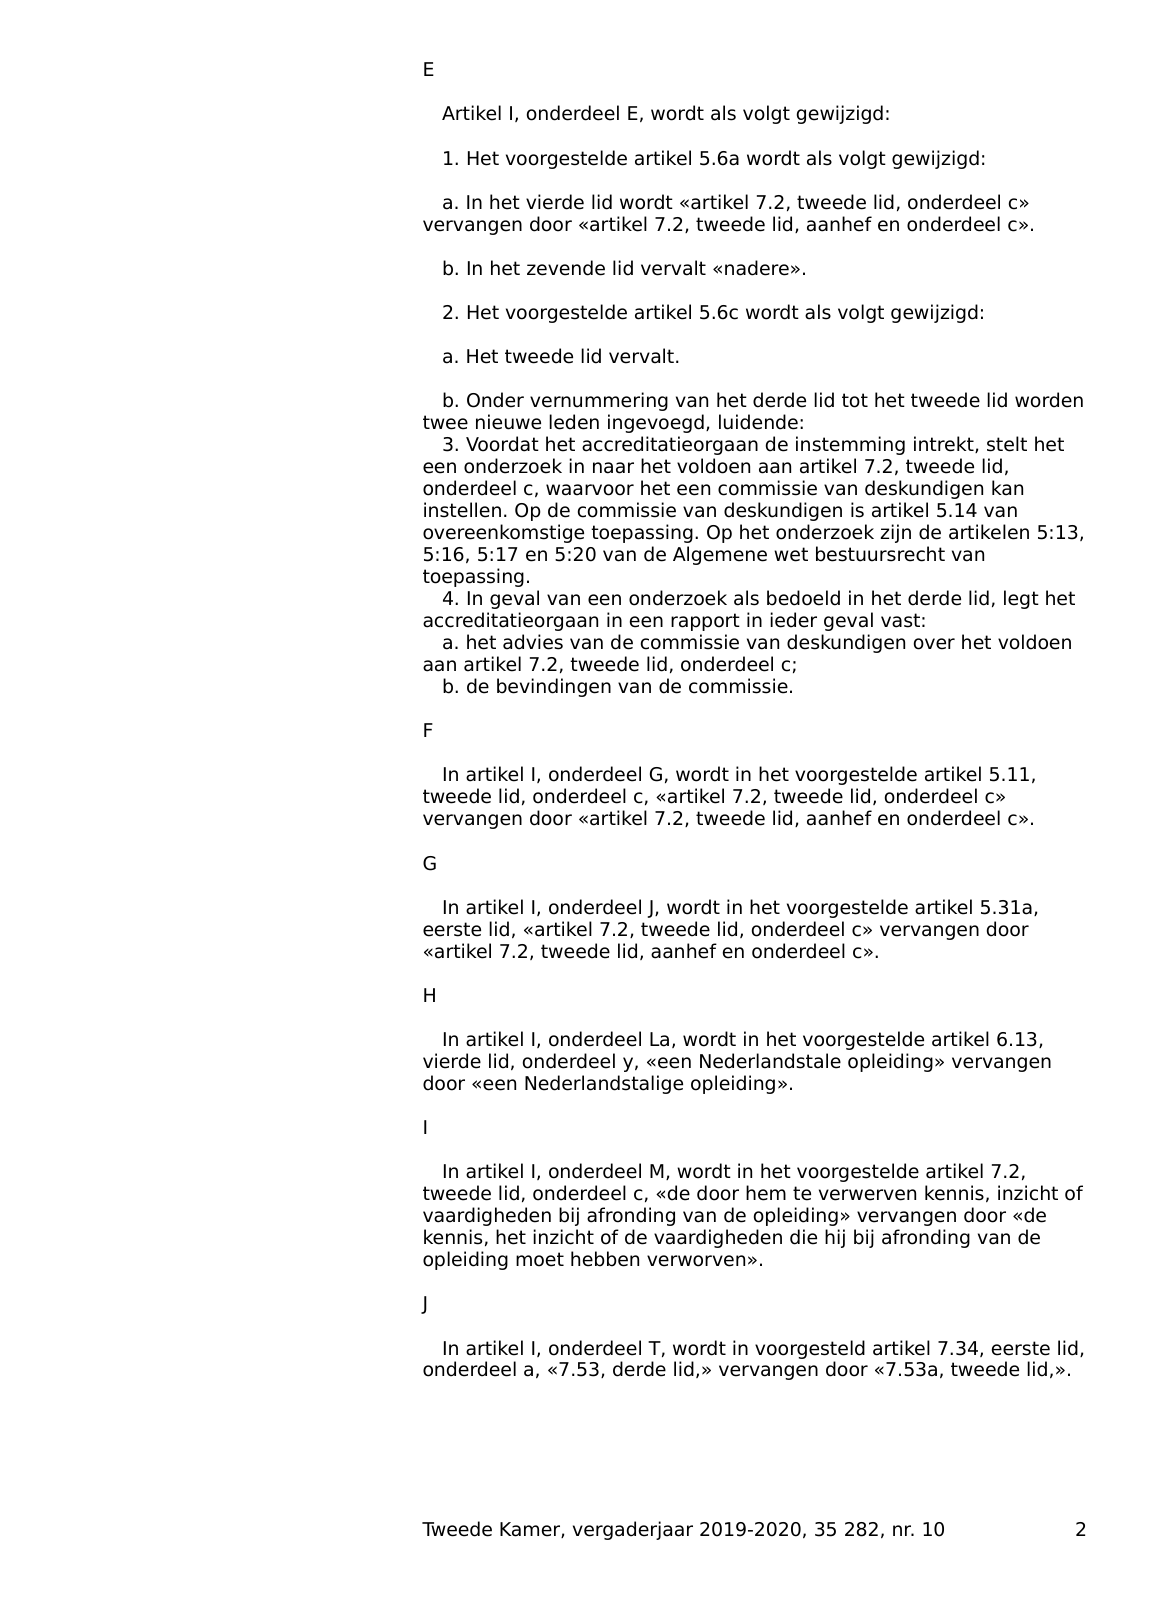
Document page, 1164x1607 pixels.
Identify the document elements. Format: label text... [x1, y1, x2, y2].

text a. In het vierde lid wordt «artikel 7.2, tweede lid, onderdeel c» vervangen door «artikel 7.2, tweede lid, aanhef en onderdeel c». [422, 192, 1087, 236]
text In artikel I, onderdeel G, wordt in het voorgestelde artikel 5.11, tweede lid, onderdeel c, «artikel 7.2, tweede lid, onderdeel c» vervangen door «artikel 7.2, tweede lid, aanhef en onderdeel c». [422, 764, 1087, 830]
subtitle E [422, 59, 1087, 81]
text Artikel I, onderdeel E, wordt als volgt gewijzigd: [422, 103, 1087, 125]
text 4. In geval van een onderzoek als bedoeld in het derde lid, legt het accreditatieorgaan in een rapport in ieder geval vast: [422, 588, 1087, 632]
subtitle F [422, 720, 1087, 742]
text 1. Het voorgestelde artikel 5.6a wordt als volgt gewijzigd: [422, 147, 1087, 169]
text In artikel I, onderdeel La, wordt in het voorgestelde artikel 6.13, vierde lid, onderdeel y, «een Nederlandstale opleiding» vervangen door «een Nederlandstalige opleiding». [422, 1029, 1087, 1095]
text a. het advies van de commissie van deskundigen over het voldoen aan artikel 7.2, tweede lid, onderdeel c; [422, 632, 1087, 676]
text b. de bevindingen van de commissie. [422, 676, 1087, 698]
text b. Onder vernummering van het derde lid tot het tweede lid worden twee nieuwe leden ingevoegd, luidende: [422, 390, 1087, 434]
subtitle G [422, 852, 1087, 874]
subtitle H [422, 985, 1087, 1007]
text In artikel I, onderdeel T, wordt in voorgesteld artikel 7.34, eerste lid, onderdeel a, «7.53, derde lid,» vervangen door «7.53a, tweede lid,». [422, 1337, 1087, 1381]
text 3. Voordat het accreditatieorgaan de instemming intrekt, stelt het een onderzoek in naar het voldoen aan artikel 7.2, tweede lid, onderdeel c, waarvoor het een commissie van deskundigen kan instellen. Op de commissie van deskundigen is artikel 5.14 van overeenkomstige toepassing. Op het onderzoek zijn de artikelen 5:13, 5:16, 5:17 en 5:20 van de Algemene wet bestuursrecht van toepassing. [422, 434, 1087, 588]
text b. In het zevende lid vervalt «nadere». [422, 258, 1087, 280]
text In artikel I, onderdeel M, wordt in het voorgestelde artikel 7.2, tweede lid, onderdeel c, «de door hem te verwerven kennis, inzicht of vaardigheden bij afronding van de opleiding» vervangen door «de kennis, het inzicht of de vaardigheden die hij bij afronding van de opleiding moet hebben verworven». [422, 1161, 1087, 1271]
text In artikel I, onderdeel J, wordt in het voorgestelde artikel 5.31a, eerste lid, «artikel 7.2, tweede lid, onderdeel c» vervangen door «artikel 7.2, tweede lid, aanhef en onderdeel c». [422, 897, 1087, 962]
subtitle J [422, 1293, 1087, 1315]
text 2. Het voorgestelde artikel 5.6c wordt als volgt gewijzigd: [422, 302, 1087, 324]
subtitle I [422, 1117, 1087, 1139]
text a. Het tweede lid vervalt. [422, 346, 1087, 368]
